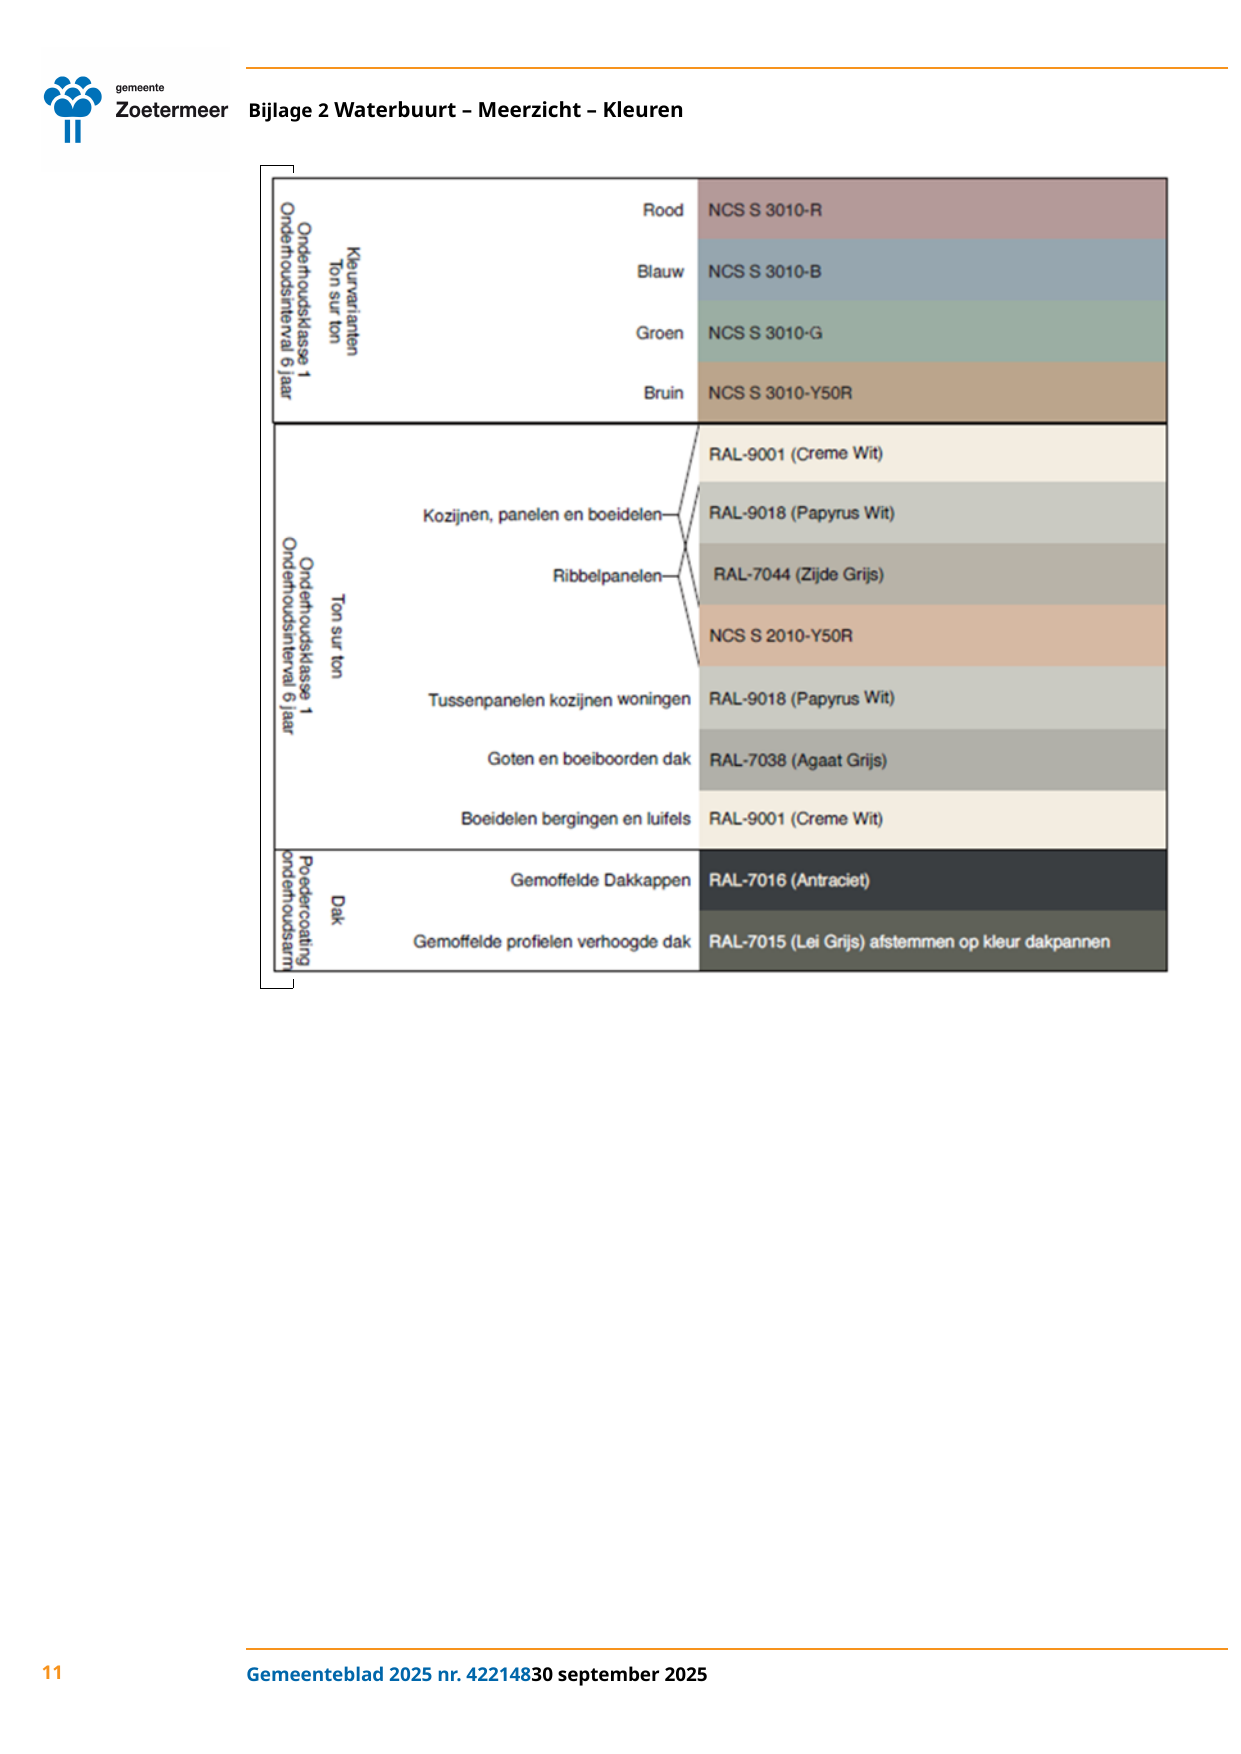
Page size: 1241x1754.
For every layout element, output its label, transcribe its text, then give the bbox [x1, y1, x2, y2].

picture [268, 173, 1173, 979]
text Bijlage 2 Waterbuurt – Meerzicht – Kleuren [248, 95, 1152, 123]
picture [41, 47, 231, 172]
